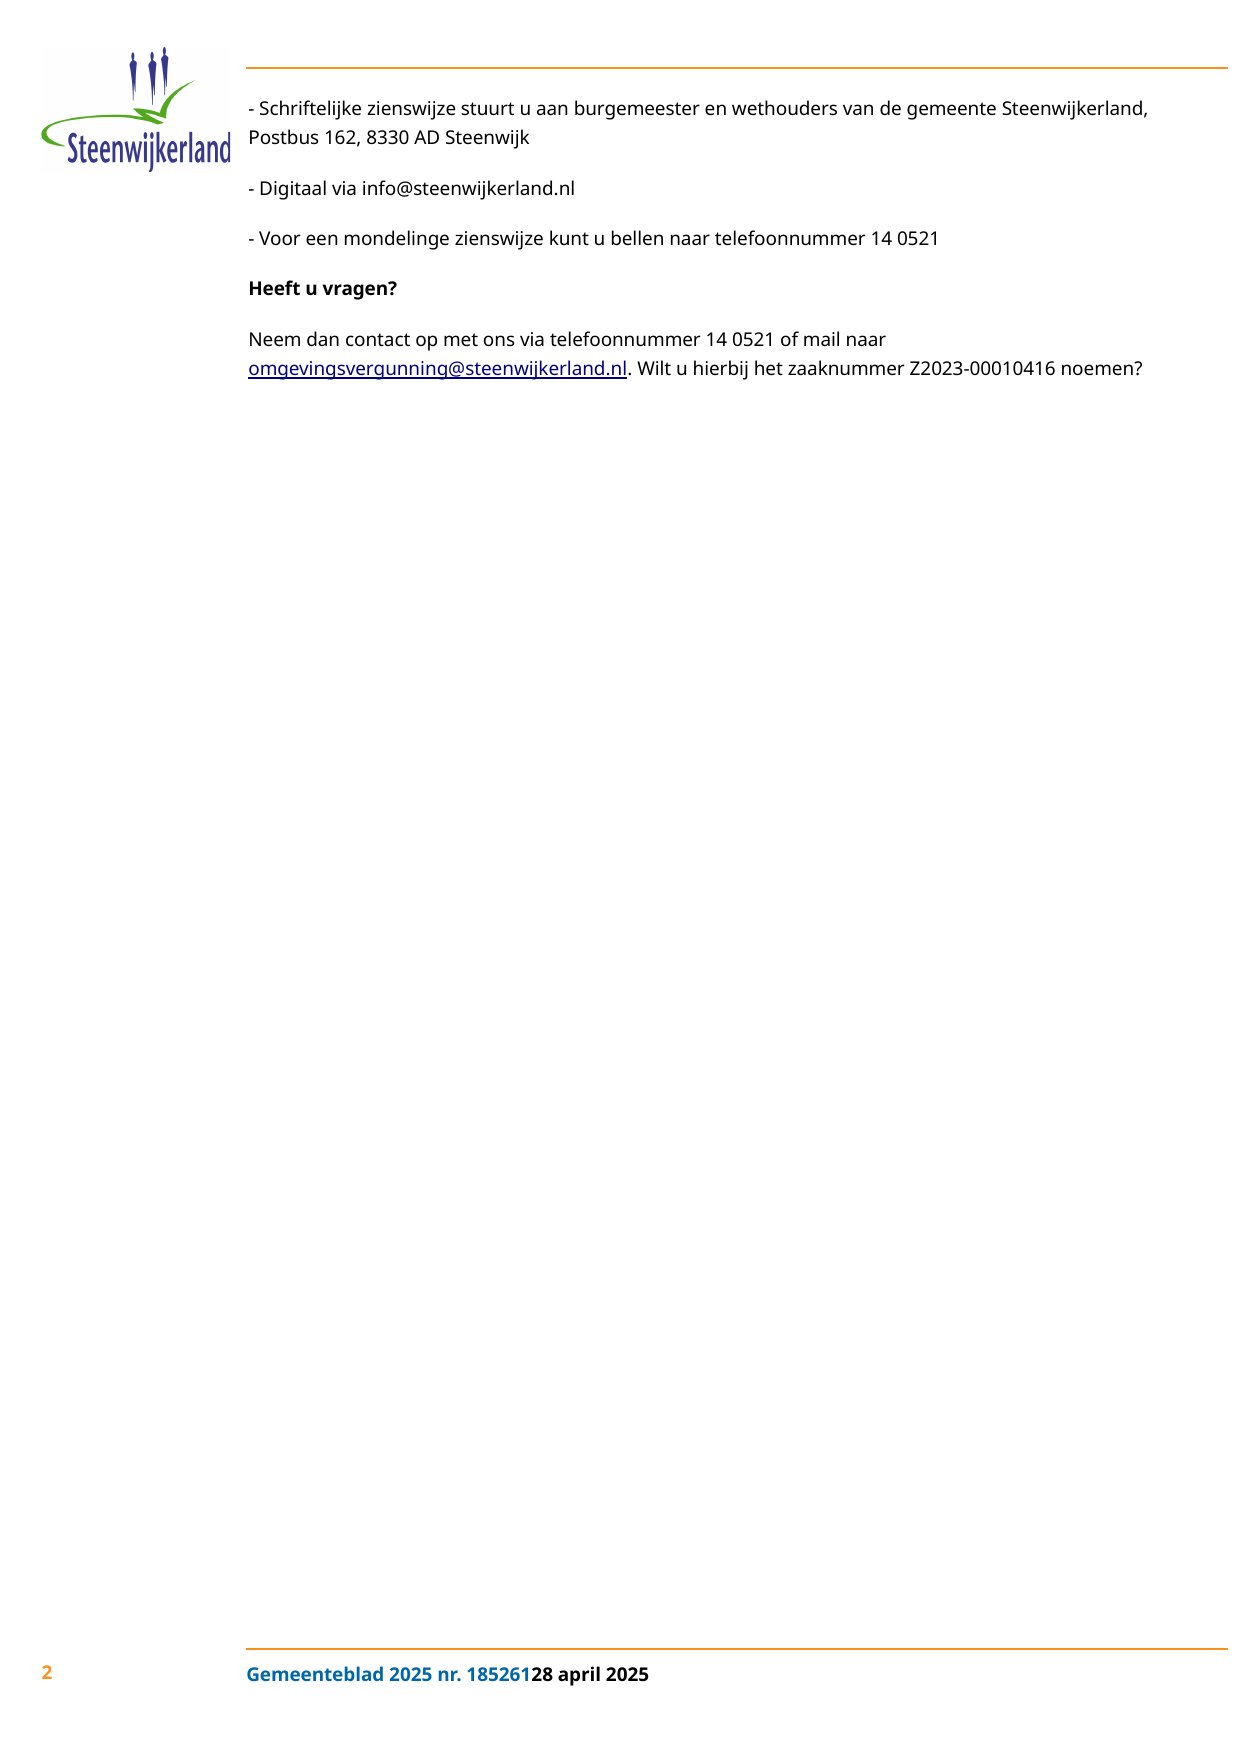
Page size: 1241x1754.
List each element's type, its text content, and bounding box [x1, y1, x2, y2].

text Neem dan contact op met ons via telefoonnummer 14 0521 of mail naar omgevingsvergunning@steenwijkerland.nl. Wilt u hierbij het zaaknummer Z2023-00010416 noemen? [248, 326, 1152, 381]
text - Digitaal via info@steenwijkerland.nl [248, 175, 1152, 201]
text - Voor een mondelinge zienswijze kunt u bellen naar telefoonnummer 14 0521 [248, 225, 1152, 251]
picture [41, 47, 231, 172]
text - Schriftelijke zienswijze stuurt u aan burgemeester en wethouders van de gemeente Steenwijkerland, Postbus 162, 8330 AD Steenwijk [248, 95, 1152, 150]
text Heeft u vragen? [248, 276, 1152, 301]
